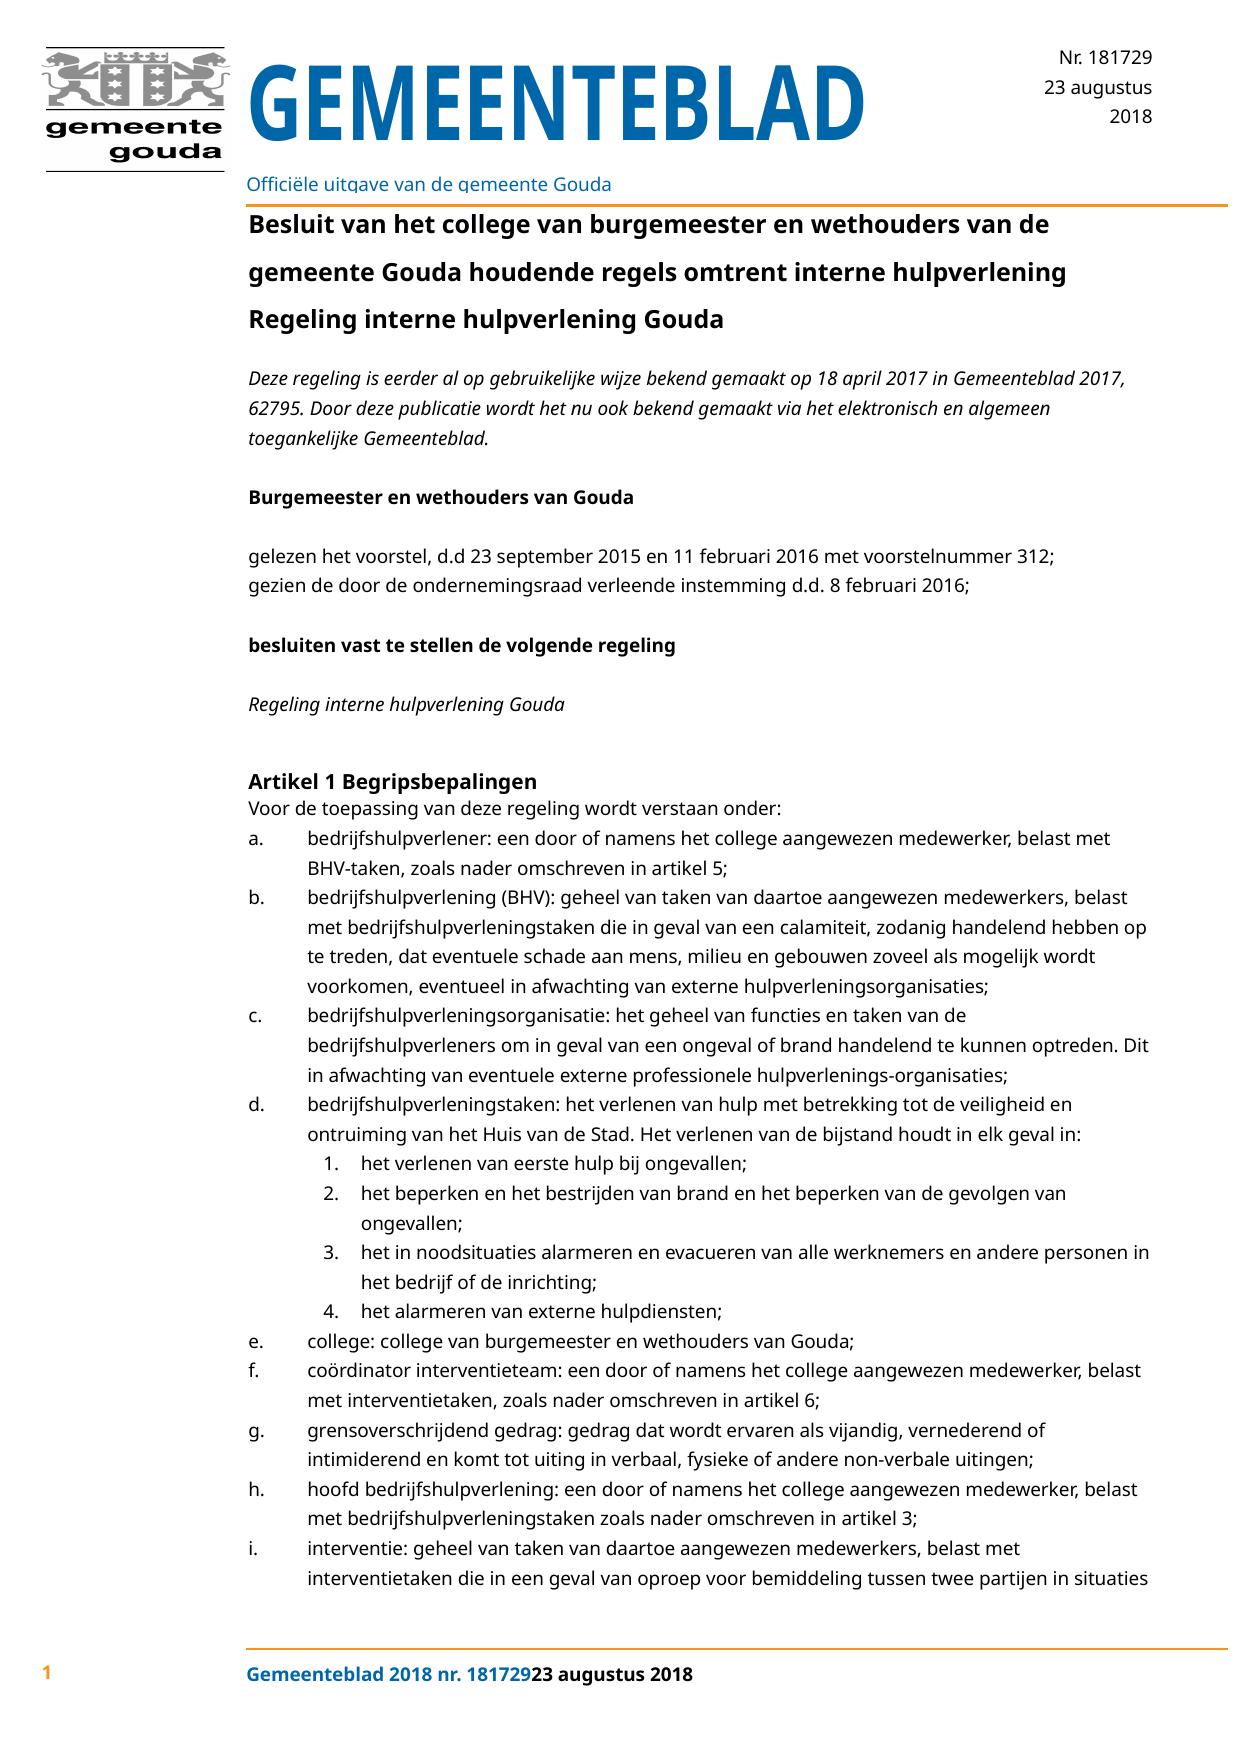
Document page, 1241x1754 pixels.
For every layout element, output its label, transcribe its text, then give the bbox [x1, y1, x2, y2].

list het beperken en het bestrijden van brand en het beperken van de gevolgen van ongevallen; [323, 1180, 1152, 1235]
list het verlenen van eerste hulp bij ongevallen; [323, 1151, 1152, 1176]
text gelezen het voorstel, d.d 23 september 2015 en 11 februari 2016 met voorstelnummer 312; [248, 543, 1152, 569]
text Burgemeester en wethouders van Gouda [248, 484, 1152, 509]
text Besluit van het college van burgemeester en wethouders van de gemeente Gouda houdende regels omtrent interne hulpverlening Regeling interne hulpverlening Gouda [248, 207, 1152, 336]
list hoofd bedrijfshulpverlening: een door of namens het college aangewezen medewerker, belast met bedrijfshulpverleningstaken zoals nader omschreven in artikel 3; [248, 1476, 1152, 1531]
list college: college van burgemeester en wethouders van Gouda; [248, 1328, 1152, 1354]
list het alarmeren van externe hulpdiensten; [323, 1298, 1152, 1324]
list interventie: geheel van taken van daartoe aangewezen medewerkers, belast met interventietaken die in een geval van oproep voor bemiddeling tussen twee partijen in situaties [248, 1535, 1152, 1590]
list het in noodsituaties alarmeren en evacueren van alle werknemers en andere personen in het bedrijf of de inrichting; [323, 1239, 1152, 1294]
list grensoverschrijdend gedrag: gedrag dat wordt ervaren als vijandig, vernederend of intimiderend en komt tot uiting in verbaal, fysieke of andere non-verbale uitingen; [248, 1417, 1152, 1472]
list bedrijfshulpverlening (BHV): geheel van taken van daartoe aangewezen medewerkers, belast met bedrijfshulpverleningstaken die in geval van een calamiteit, zodanig handelend hebben op te treden, dat eventuele schade aan mens, milieu en gebouwen zoveel als mogelijk wordt voorkomen, eventueel in afwachting van externe hulpverleningsorganisaties; [248, 884, 1152, 999]
text besluiten vast te stellen de volgende regeling [248, 632, 1152, 657]
text Artikel 1 Begripsbepalingen [248, 767, 1152, 796]
list bedrijfshulpverleningsorganisatie: het geheel van functies en taken van de bedrijfshulpverleners om in geval van een ongeval of brand handelend te kunnen optreden. Dit in afwachting van eventuele externe professionele hulpverlenings-organisaties; [248, 1003, 1152, 1087]
text gezien de door de ondernemingsraad verleende instemming d.d. 8 februari 2016; [248, 573, 1152, 598]
list bedrijfshulpverlener: een door of namens het college aangewezen medewerker, belast met BHV-taken, zoals nader omschreven in artikel 5; [248, 825, 1152, 880]
list coördinator interventieteam: een door of namens het college aangewezen medewerker, belast met interventietaken, zoals nader omschreven in artikel 6; [248, 1358, 1152, 1413]
text Deze regeling is eerder al op gebruikelijke wijze bekend gemaakt op 18 april 2017 in Gemeenteblad 2017, 62795. Door deze publicatie wordt het nu ook bekend gemaakt via het elektronisch en algemeen toegankelijke Gemeenteblad. [248, 366, 1152, 450]
text Regeling interne hulpverlening Gouda [248, 691, 1152, 717]
text Voor de toepassing van deze regeling wordt verstaan onder: [248, 796, 1152, 821]
list bedrijfshulpverleningstaken: het verlenen van hulp met betrekking tot de veiligheid en ontruiming van het Huis van de Stad. Het verlenen van de bijstand houdt in elk geval in: [248, 1091, 1152, 1147]
picture [41, 47, 231, 172]
